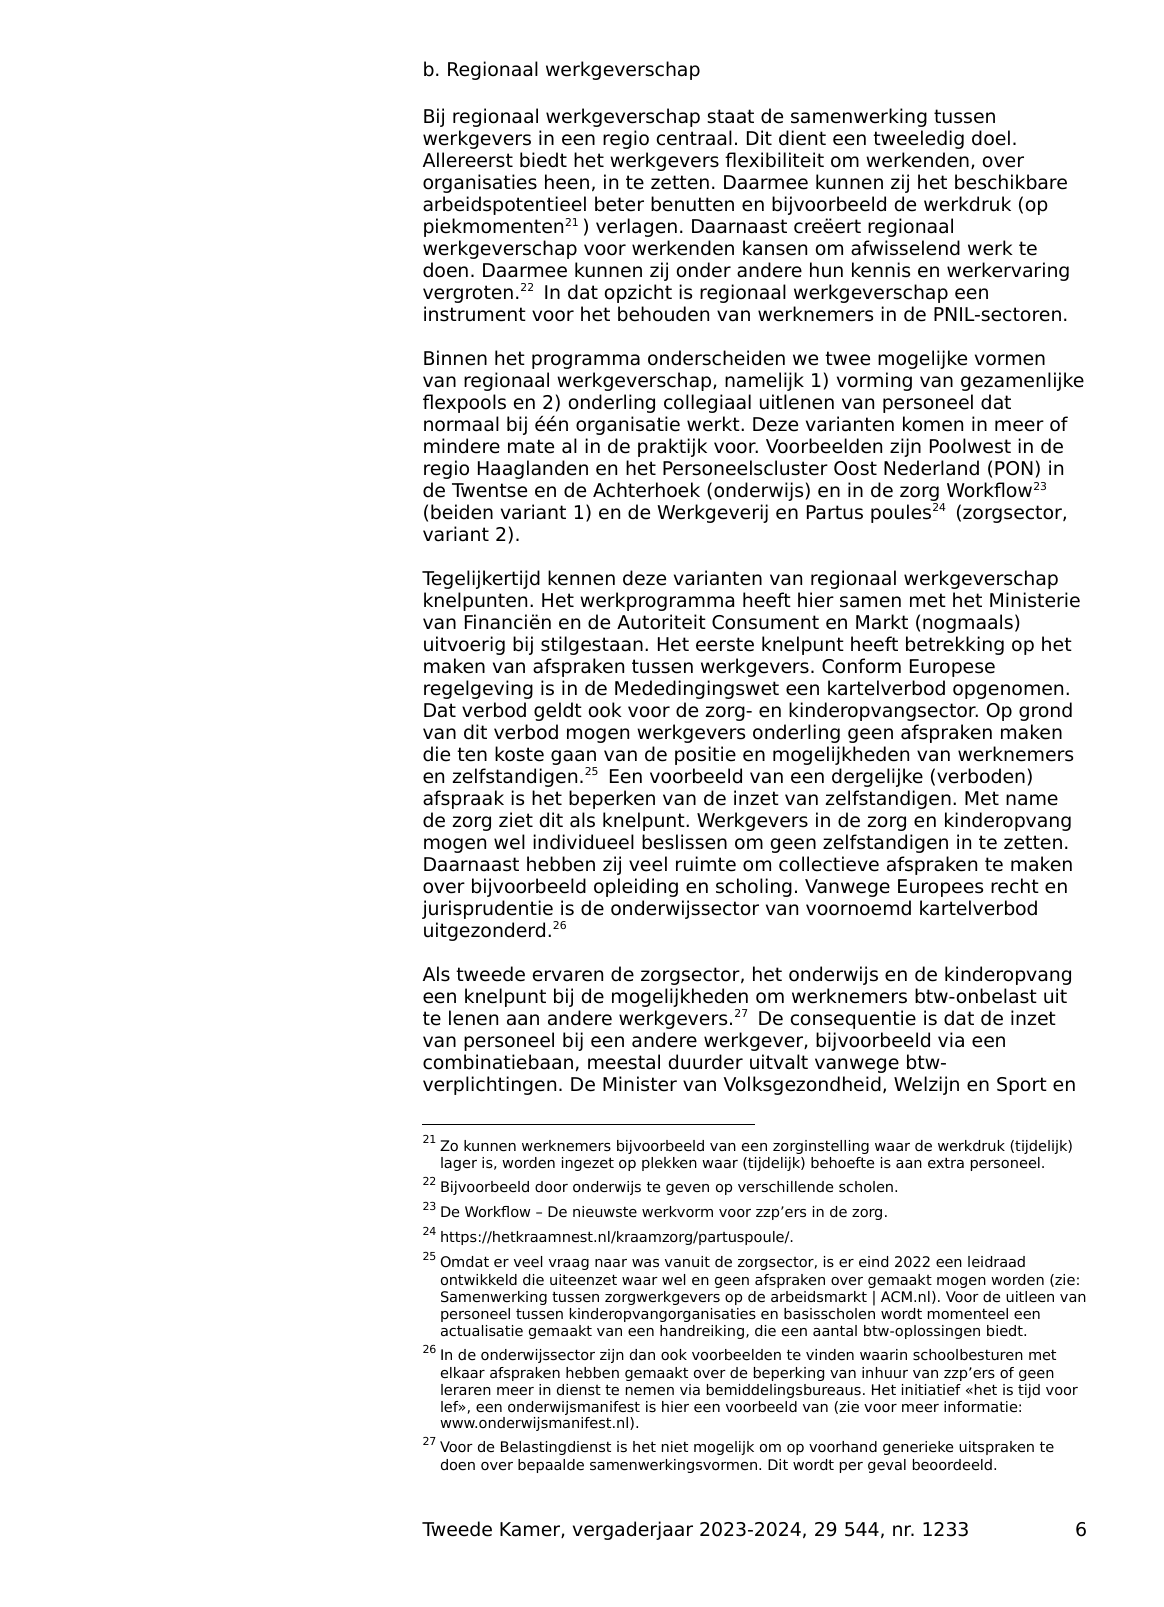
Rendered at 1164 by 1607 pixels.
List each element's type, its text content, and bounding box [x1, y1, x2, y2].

text Binnen het programma onderscheiden we twee mogelijke vormen van regionaal werkgeverschap, namelijk 1) vorming van gezamenlijke flexpools en 2) onderling collegiaal uitlenen van personeel dat normaal bij één organisatie werkt. Deze varianten komen in meer of mindere mate al in de praktijk voor. Voorbeelden zijn Poolwest in de regio Haaglanden en het Personeelscluster Oost Nederland (PON) in de Twentse en de Achterhoek (onderwijs) en in de zorg Workflow (beiden variant 1) en de Werkgeverij en Partus poules (zorgsector, variant 2). [422, 348, 1087, 546]
text Als tweede ervaren de zorgsector, het onderwijs en de kinderopvang een knelpunt bij de mogelijkheden om werknemers btw-onbelast uit te lenen aan andere werkgevers. De consequentie is dat de inzet van personeel bij een andere werkgever, bijvoorbeeld via een combinatiebaan, meestal duurder uitvalt vanwege btw-verplichtingen. De Minister van Volksgezondheid, Welzijn en Sport en [422, 964, 1087, 1096]
text Bij regionaal werkgeverschap staat de samenwerking tussen werkgevers in een regio centraal. Dit dient een tweeledig doel. Allereerst biedt het werkgevers flexibiliteit om werkenden, over organisaties heen, in te zetten. Daarmee kunnen zij het beschikbare arbeidspotentieel beter benutten en bijvoorbeeld de werkdruk (op piekmomenten) verlagen. Daarnaast creëert regionaal werkgeverschap voor werkenden kansen om afwisselend werk te doen. Daarmee kunnen zij onder andere hun kennis en werkervaring vergroten. In dat opzicht is regionaal werkgeverschap een instrument voor het behouden van werknemers in de PNIL-sectoren. [422, 106, 1087, 326]
text In de onderwijssector zijn dan ook voorbeelden te vinden waarin schoolbesturen met elkaar afspraken hebben gemaakt over de beperking van inhuur van zzp’ers of geen leraren meer in dienst te nemen via bemiddelingsbureaus. Het initiatief «het is tijd voor lef», een onderwijsmanifest is hier een voorbeeld van (zie voor meer informatie: www.onderwijsmanifest.nl). [422, 1343, 1087, 1432]
text https://hetkraamnest.nl/kraamzorg/partuspoule/. [422, 1225, 1087, 1247]
subtitle b. Regionaal werkgeverschap [422, 59, 1087, 81]
text Voor de Belastingdienst is het niet mogelijk om op voorhand generieke uitspraken te doen over bepaalde samenwerkingsvormen. Dit wordt per geval beoordeeld. [422, 1435, 1087, 1474]
text De Workflow – De nieuwste werkvorm voor zzp’ers in de zorg. [422, 1200, 1087, 1222]
text Tegelijkertijd kennen deze varianten van regionaal werkgeverschap knelpunten. Het werkprogramma heeft hier samen met het Ministerie van Financiën en de Autoriteit Consument en Markt (nogmaals) uitvoerig bij stilgestaan. Het eerste knelpunt heeft betrekking op het maken van afspraken tussen werkgevers. Conform Europese regelgeving is in de Mededingingswet een kartelverbod opgenomen. Dat verbod geldt ook voor de zorg- en kinderopvangsector. Op grond van dit verbod mogen werkgevers onderling geen afspraken maken die ten koste gaan van de positie en mogelijkheden van werknemers en zelfstandigen. Een voorbeeld van een dergelijke (verboden) afspraak is het beperken van de inzet van zelfstandigen. Met name de zorg ziet dit als knelpunt. Werkgevers in de zorg en kinderopvang mogen wel individueel beslissen om geen zelfstandigen in te zetten. Daarnaast hebben zij veel ruimte om collectieve afspraken te maken over bijvoorbeeld opleiding en scholing. Vanwege Europees recht en jurisprudentie is de onderwijssector van voornoemd kartelverbod uitgezonderd. [422, 568, 1087, 942]
text Bijvoorbeeld door onderwijs te geven op verschillende scholen. [422, 1175, 1087, 1197]
text Omdat er veel vraag naar was vanuit de zorgsector, is er eind 2022 een leidraad ontwikkeld die uiteenzet waar wel en geen afspraken over gemaakt mogen worden (zie: Samenwerking tussen zorgwerkgevers op de arbeidsmarkt | ACM.nl). Voor de uitleen van personeel tussen kinderopvangorganisaties en basisscholen wordt momenteel een actualisatie gemaakt van een handreiking, die een aantal btw-oplossingen biedt. [422, 1250, 1087, 1340]
text Zo kunnen werknemers bijvoorbeeld van een zorginstelling waar de werkdruk (tijdelijk) lager is, worden ingezet op plekken waar (tijdelijk) behoefte is aan extra personeel. [422, 1133, 1087, 1172]
